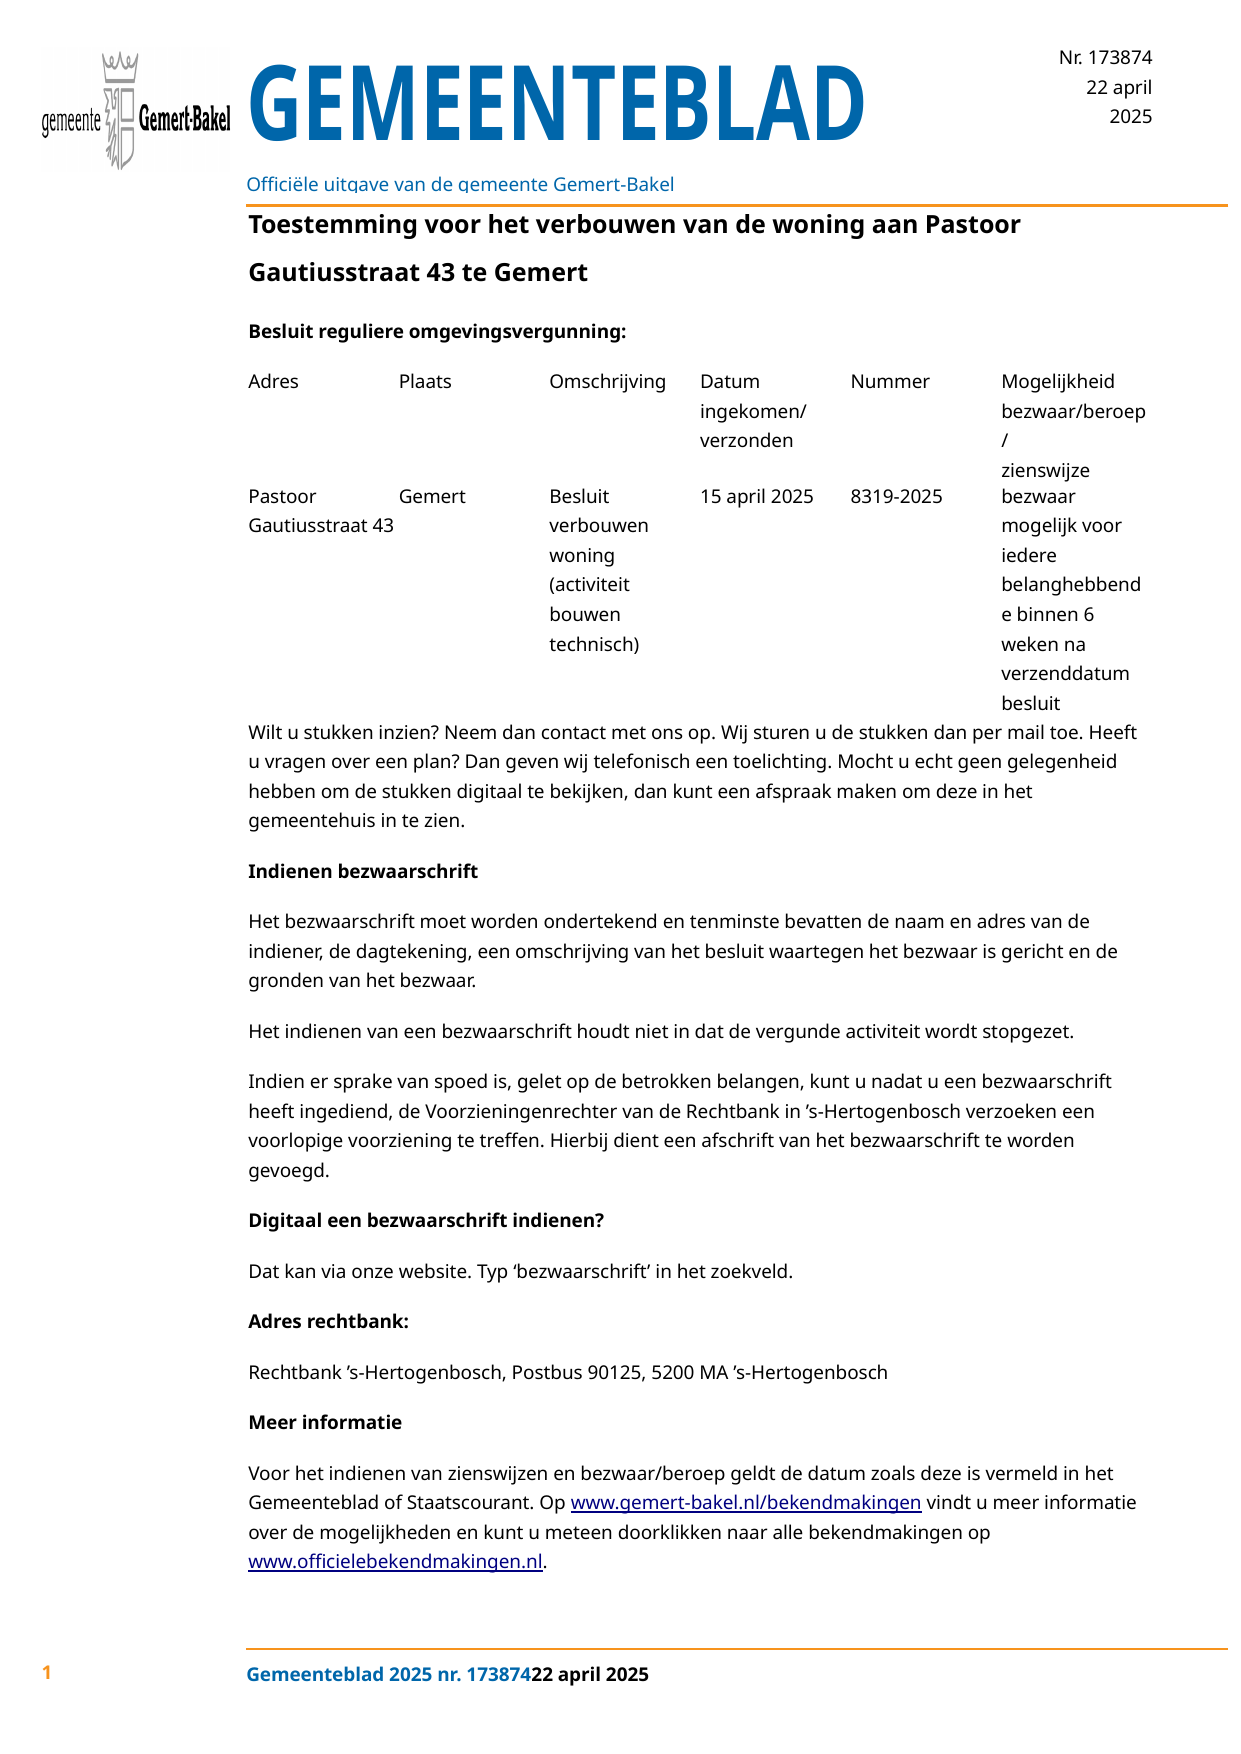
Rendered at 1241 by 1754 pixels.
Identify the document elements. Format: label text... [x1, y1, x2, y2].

text Rechtbank ’s-Hertogenbosch, Postbus 90125, 5200 MA ’s-Hertogenbosch [248, 1359, 1152, 1385]
table_header Datum ingekomen/ verzonden [700, 369, 850, 483]
text Digitaal een bezwaarschrift indienen? [248, 1208, 1152, 1233]
table_header Omschrijving [549, 369, 700, 483]
text Toestemming voor het verbouwen van de woning aan Pastoor Gautiusstraat 43 te Gemert [248, 207, 1152, 288]
table_header Mogelijkheid bezwaar/beroep/ zienswijze [1001, 369, 1152, 483]
text Dat kan via onze website. Typ ‘bezwaarschrift’ in het zoekveld. [248, 1258, 1152, 1284]
text Meer informatie [248, 1409, 1152, 1435]
text Indien er sprake van spoed is, gelet op de betrokken belangen, kunt u nadat u een bezwaarschrift heeft ingediend, de Voorzieningenrechter van de Rechtbank in ’s-Hertogenbosch verzoeken een voorlopige voorziening te treffen. Hierbij dient een afschrift van het bezwaarschrift te worden gevoegd. [248, 1068, 1152, 1183]
table_cell 8319-2025 [850, 483, 1001, 716]
table_cell bezwaar mogelijk voor iedere belanghebbende binnen 6 weken na verzenddatum besluit [1001, 483, 1152, 716]
table_cell Gemert [399, 483, 549, 716]
table_header Adres [248, 369, 398, 483]
text Adres rechtbank: [248, 1308, 1152, 1334]
text Het indienen van een bezwaarschrift houdt niet in dat de vergunde activiteit wordt stopgezet. [248, 1018, 1152, 1044]
table_cell Besluit verbouwen woning (activiteit bouwen technisch) [549, 483, 700, 716]
text Wilt u stukken inzien? Neem dan contact met ons op. Wij sturen u de stukken dan per mail toe. Heeft u vragen over een plan? Dan geven wij telefonisch een toelichting. Mocht u echt geen gelegenheid hebben om de stukken digitaal te bekijken, dan kunt een afspraak maken om deze in het gemeentehuis in te zien. [248, 719, 1152, 833]
table_header Nummer [850, 369, 1001, 483]
text Het bezwaarschrift moet worden ondertekend en tenminste bevatten de naam en adres van de indiener, de dagtekening, een omschrijving van het besluit waartegen het bezwaar is gericht en de gronden van het bezwaar. [248, 908, 1152, 993]
text Voor het indienen van zienswijzen en bezwaar/beroep geldt de datum zoals deze is vermeld in het Gemeenteblad of Staatscourant. Op www.gemert-bakel.nl/bekendmakingen vindt u meer informatie over de mogelijkheden en kunt u meteen doorklikken naar alle bekendmakingen op www.officielebekendmakingen.nl. [248, 1460, 1152, 1574]
table_header Plaats [399, 369, 549, 483]
text Indienen bezwaarschrift [248, 858, 1152, 884]
table_cell 15 april 2025 [700, 483, 850, 716]
text Besluit reguliere omgevingsvergunning: [248, 318, 1152, 344]
table_cell Pastoor Gautiusstraat 43 [248, 483, 398, 716]
picture [41, 47, 231, 172]
